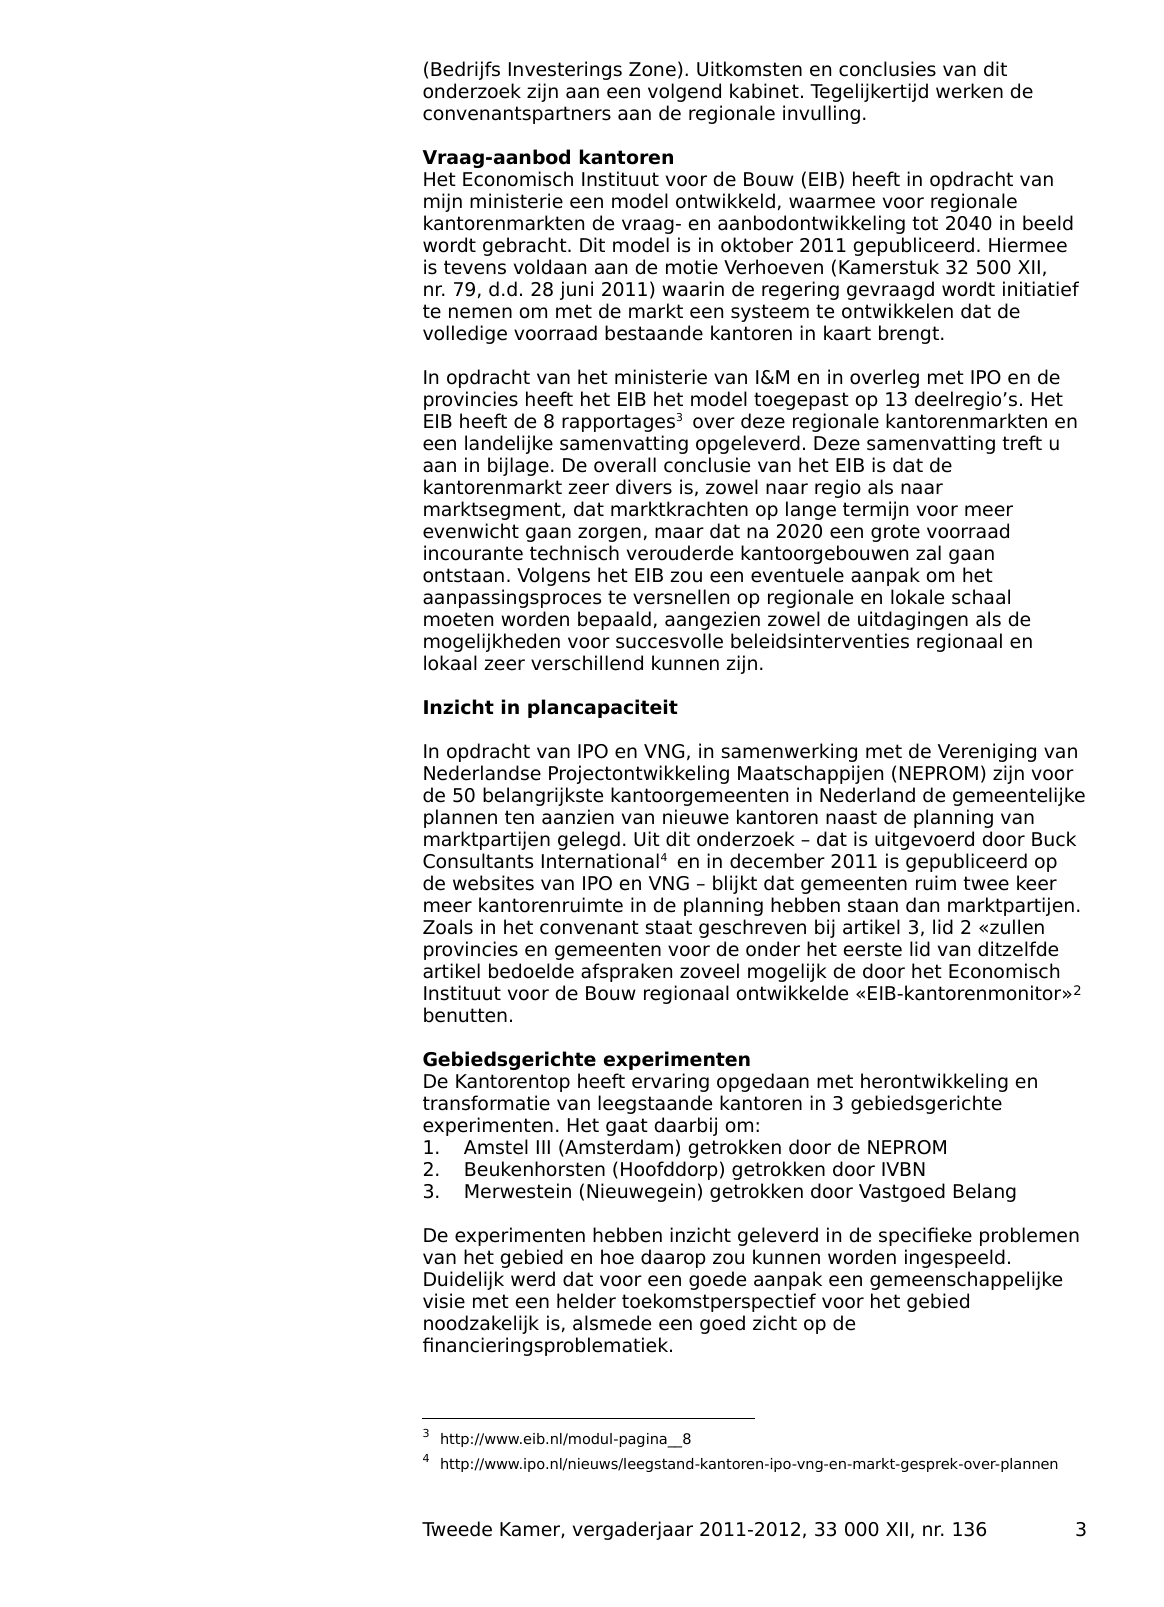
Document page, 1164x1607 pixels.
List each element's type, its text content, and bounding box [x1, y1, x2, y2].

text Zoals in het convenant staat geschreven bij artikel 3, lid 2 «zullen provincies en gemeenten voor de onder het eerste lid van ditzelfde artikel bedoelde afspraken zoveel mogelijk de door het Economisch Instituut voor de Bouw regionaal ontwikkelde «EIB-kantorenmonitor»2 benutten. [422, 917, 1087, 1027]
text In opdracht van IPO en VNG, in samenwerking met de Vereniging van Nederlandse Projectontwikkeling Maatschappijen (NEPROM) zijn voor de 50 belangrijkste kantoorgemeenten in Nederland de gemeentelijke plannen ten aanzien van nieuwe kantoren naast de planning van marktpartijen gelegd. Uit dit onderzoek – dat is uitgevoerd door Buck Consultants International en in december 2011 is gepubliceerd op de websites van IPO en VNG – blijkt dat gemeenten ruim twee keer meer kantorenruimte in de planning hebben staan dan marktpartijen. [422, 741, 1087, 917]
text 1. Amstel III (Amsterdam) getrokken door de NEPROM [422, 1137, 1087, 1159]
text De experimenten hebben inzicht geleverd in de specifieke problemen van het gebied en hoe daarop zou kunnen worden ingespeeld. Duidelijk werd dat voor een goede aanpak een gemeenschappelijke visie met een helder toekomstperspectief voor het gebied noodzakelijk is, alsmede een goed zicht op de financieringsproblematiek. [422, 1225, 1087, 1357]
text 2. Beukenhorsten (Hoofddorp) getrokken door IVBN [422, 1159, 1087, 1181]
text http://www.ipo.nl/nieuws/leegstand-kantoren-ipo-vng-en-markt-gesprek-over-plannen [422, 1452, 1087, 1474]
text http://www.eib.nl/modul-pagina__8 [422, 1427, 1087, 1449]
text 3. Merwestein (Nieuwegein) getrokken door Vastgoed Belang [422, 1181, 1087, 1203]
text Het Economisch Instituut voor de Bouw (EIB) heeft in opdracht van mijn ministerie een model ontwikkeld, waarmee voor regionale kantorenmarkten de vraag- en aanbodontwikkeling tot 2040 in beeld wordt gebracht. Dit model is in oktober 2011 gepubliceerd. Hiermee is tevens voldaan aan de motie Verhoeven (Kamerstuk 32 500 XII, nr. 79, d.d. 28 juni 2011) waarin de regering gevraagd wordt initiatief te nemen om met de markt een systeem te ontwikkelen dat de volledige voorraad bestaande kantoren in kaart brengt. [422, 169, 1087, 345]
subtitle Gebiedsgerichte experimenten [422, 1049, 1087, 1071]
subtitle Inzicht in plancapaciteit [422, 697, 1087, 719]
text In opdracht van het ministerie van I&M en in overleg met IPO en de provincies heeft het EIB het model toegepast op 13 deelregio’s. Het EIB heeft de 8 rapportages over deze regionale kantorenmarkten en een landelijke samenvatting opgeleverd. Deze samenvatting treft u aan in bijlage. De overall conclusie van het EIB is dat de kantorenmarkt zeer divers is, zowel naar regio als naar marktsegment, dat marktkrachten op lange termijn voor meer evenwicht gaan zorgen, maar dat na 2020 een grote voorraad incourante technisch verouderde kantoorgebouwen zal gaan ontstaan. Volgens het EIB zou een eventuele aanpak om het aanpassingsproces te versnellen op regionale en lokale schaal moeten worden bepaald, aangezien zowel de uitdagingen als de mogelijkheden voor succesvolle beleidsinterventies regionaal en lokaal zeer verschillend kunnen zijn. [422, 367, 1087, 675]
subtitle Vraag-aanbod kantoren [422, 147, 1087, 169]
text (Bedrijfs Investerings Zone). Uitkomsten en conclusies van dit onderzoek zijn aan een volgend kabinet. Tegelijkertijd werken de convenantspartners aan de regionale invulling. [422, 59, 1087, 125]
text De Kantorentop heeft ervaring opgedaan met herontwikkeling en transformatie van leegstaande kantoren in 3 gebiedsgerichte experimenten. Het gaat daarbij om: [422, 1071, 1087, 1137]
